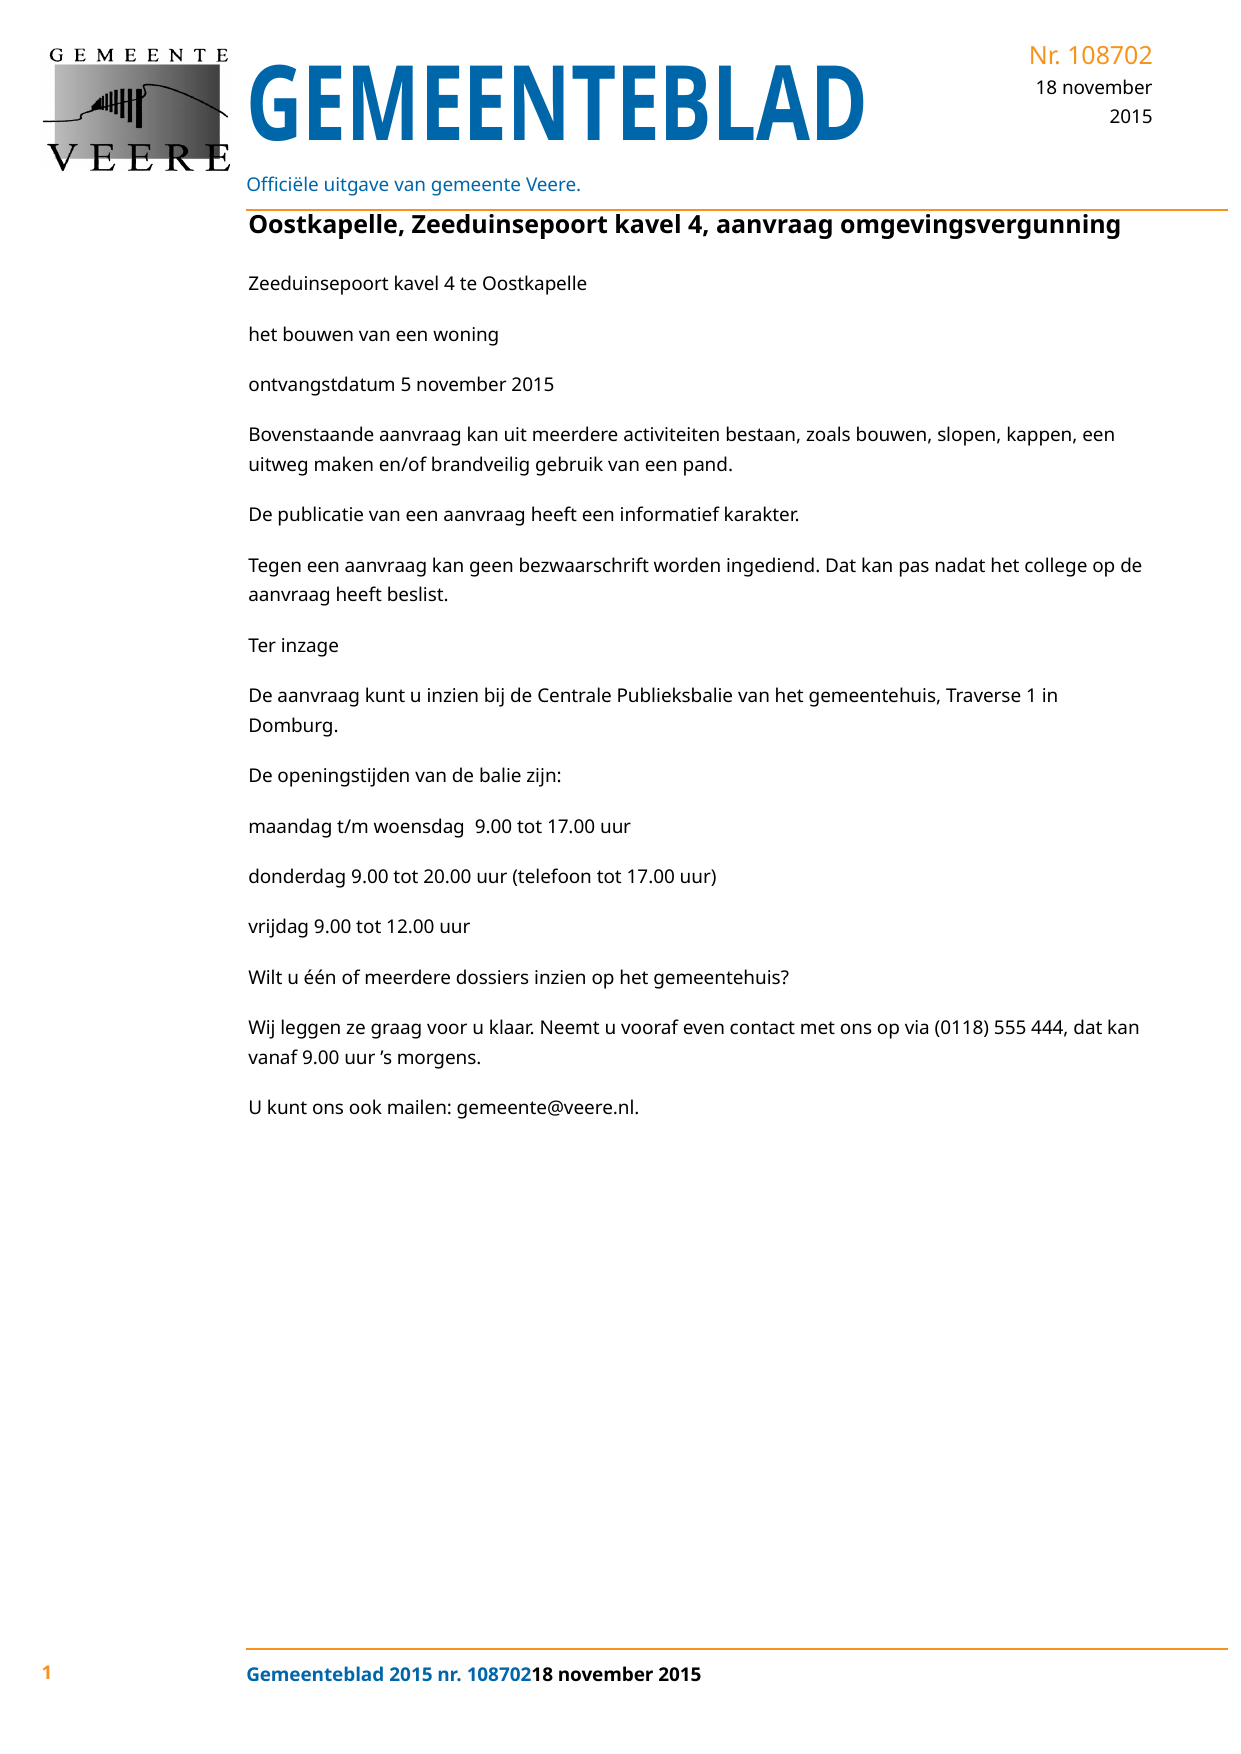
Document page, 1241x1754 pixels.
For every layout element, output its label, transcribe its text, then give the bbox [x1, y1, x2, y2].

text het bouwen van een woning [248, 321, 1152, 346]
text Oostkapelle, Zeeduinsepoort kavel 4, aanvraag omgevingsvergunning [248, 211, 1152, 241]
text Bovenstaande aanvraag kan uit meerdere activiteiten bestaan, zoals bouwen, slopen, kappen, een uitweg maken en/of brandveilig gebruik van een pand. [248, 422, 1152, 477]
text donderdag 9.00 tot 20.00 uur (telefoon tot 17.00 uur) [248, 863, 1152, 889]
text Wij leggen ze graag voor u klaar. Neemt u vooraf even contact met ons op via (0118) 555 444, dat kan vanaf 9.00 uur ’s morgens. [248, 1014, 1152, 1070]
text U kunt ons ook mailen: gemeente@veere.nl. [248, 1094, 1152, 1120]
text De openingstijden van de balie zijn: [248, 762, 1152, 788]
text De publicatie van een aanvraag heeft een informatief karakter. [248, 502, 1152, 527]
text Zeeduinsepoort kavel 4 te Oostkapelle [248, 270, 1152, 296]
text De aanvraag kunt u inzien bij de Centrale Publieksbalie van het gemeentehuis, Traverse 1 in Domburg. [248, 682, 1152, 738]
text Wilt u één of meerdere dossiers inzien op het gemeentehuis? [248, 964, 1152, 990]
text Tegen een aanvraag kan geen bezwaarschrift worden ingediend. Dat kan pas nadat het college op de aanvraag heeft beslist. [248, 552, 1152, 607]
text Ter inzage [248, 632, 1152, 658]
text vrijdag 9.00 tot 12.00 uur [248, 914, 1152, 939]
picture [41, 47, 231, 172]
text ontvangstdatum 5 november 2015 [248, 371, 1152, 397]
text maandag t/m woensdag 9.00 tot 17.00 uur [248, 813, 1152, 838]
